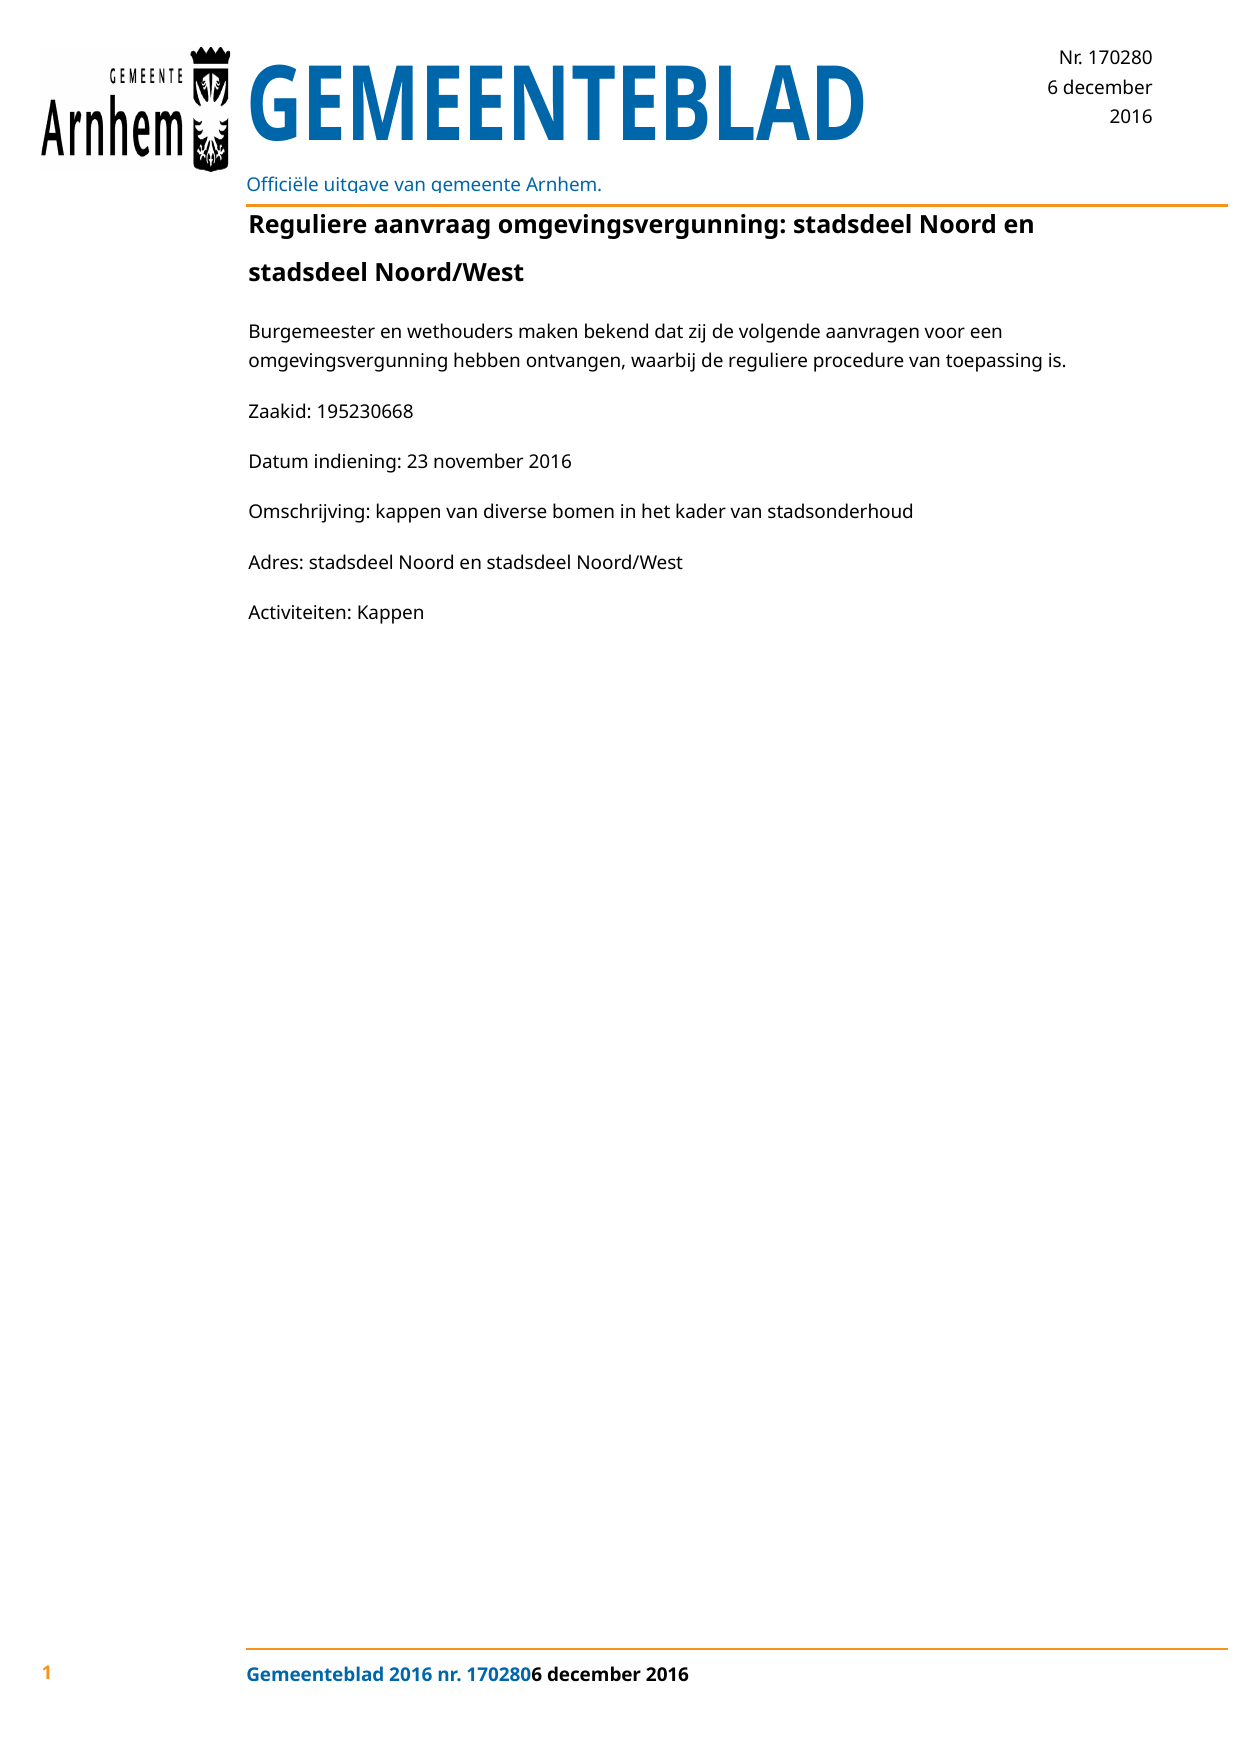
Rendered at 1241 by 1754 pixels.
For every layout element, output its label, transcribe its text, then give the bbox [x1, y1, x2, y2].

text Reguliere aanvraag omgevingsvergunning: stadsdeel Noord en stadsdeel Noord/West [248, 207, 1152, 288]
text Omschrijving: kappen van diverse bomen in het kader van stadsonderhoud [248, 499, 1152, 524]
text Activiteiten: Kappen [248, 599, 1152, 625]
picture [41, 47, 231, 172]
text Burgemeester en wethouders maken bekend dat zij de volgende aanvragen voor een omgevingsvergunning hebben ontvangen, waarbij de reguliere procedure van toepassing is. [248, 318, 1152, 373]
text Adres: stadsdeel Noord en stadsdeel Noord/West [248, 549, 1152, 575]
text Datum indiening: 23 november 2016 [248, 448, 1152, 474]
text Zaakid: 195230668 [248, 398, 1152, 424]
